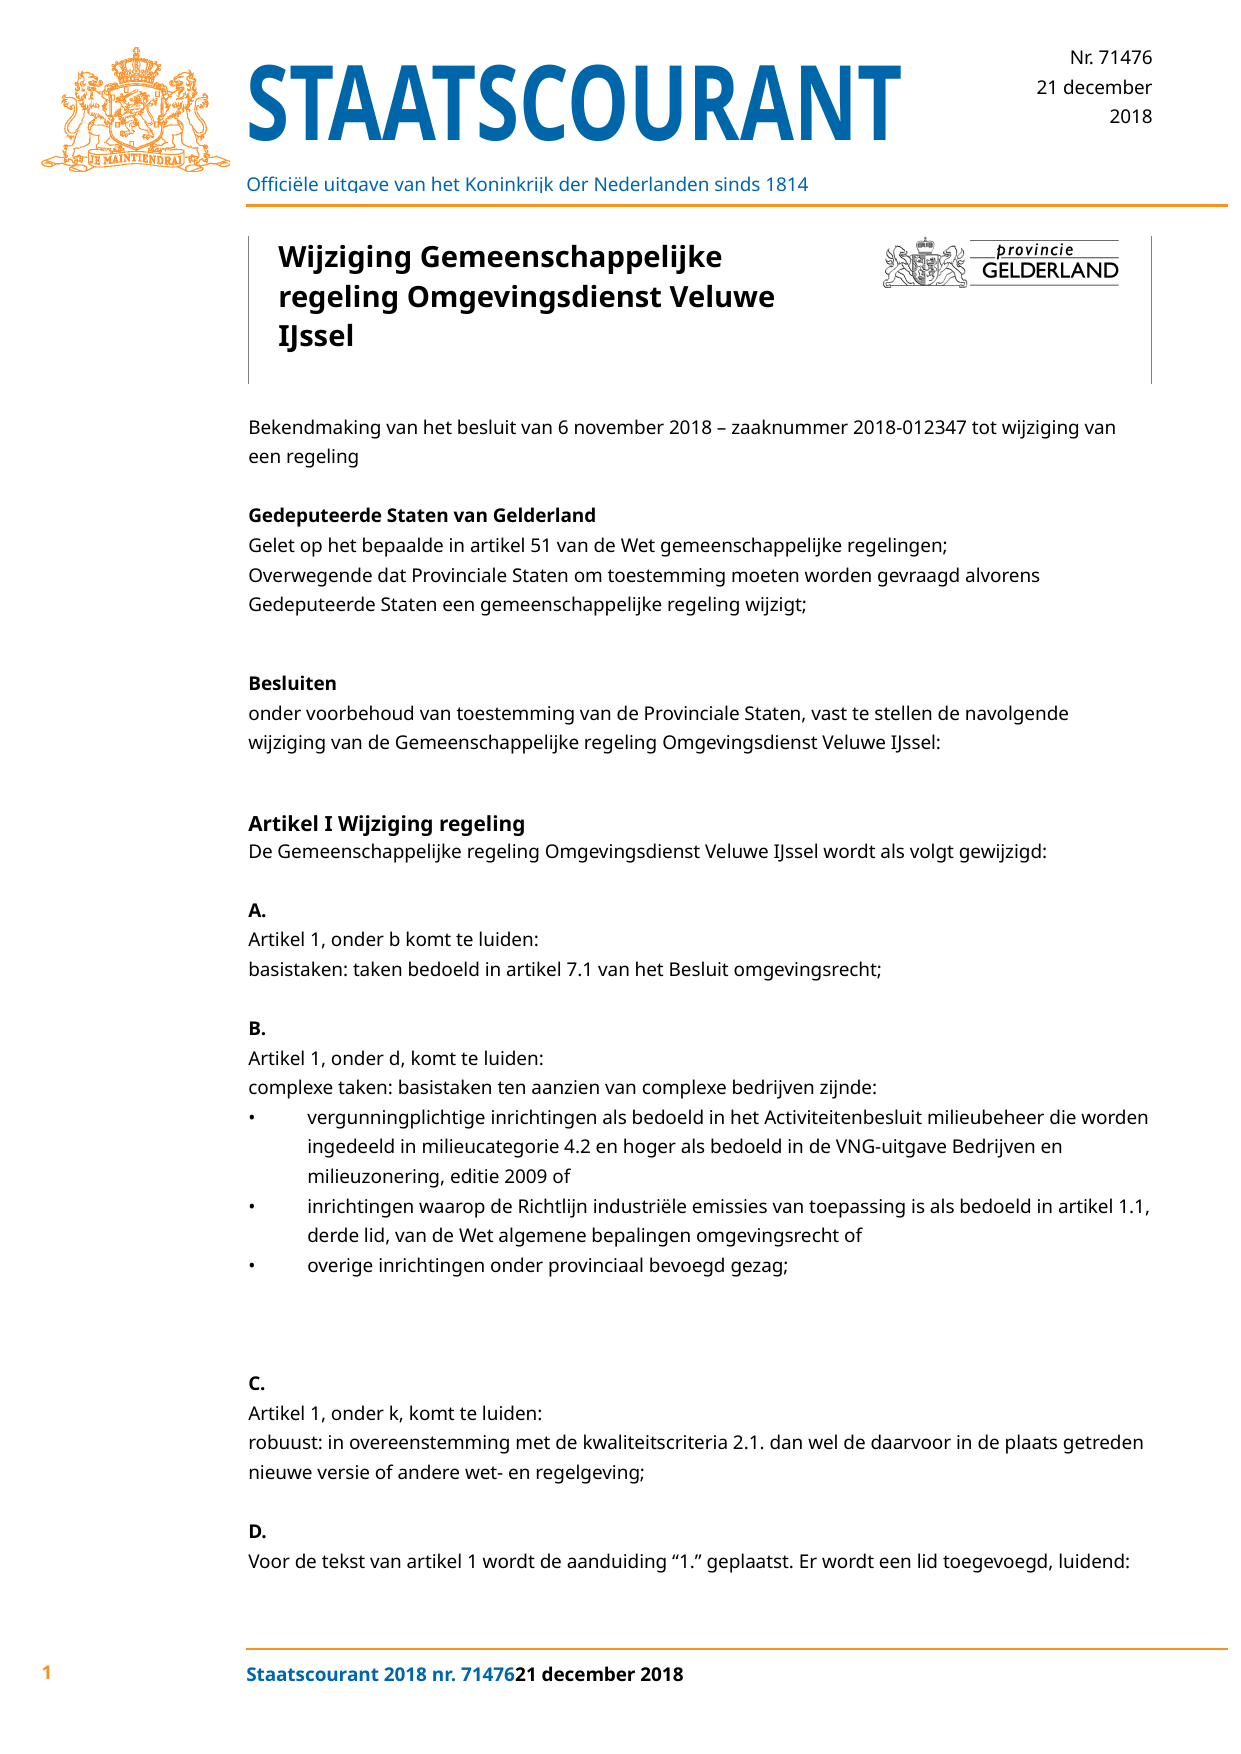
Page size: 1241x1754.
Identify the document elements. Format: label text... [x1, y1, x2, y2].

text basistaken: taken bedoeld in artikel 7.1 van het Besluit omgevingsrecht; [248, 956, 1152, 982]
text Artikel I Wijziging regeling [248, 809, 1152, 838]
text De Gemeenschappelijke regeling Omgevingsdienst Veluwe IJssel wordt als volgt gewijzigd: [248, 838, 1152, 864]
table_header Wijziging Gemeenschappelijke regeling Omgevingsdienst Veluwe IJssel [249, 236, 850, 384]
text onder voorbehoud van toestemming van de Provinciale Staten, vast te stellen de navolgende wijziging van de Gemeenschappelijke regeling Omgevingsdienst Veluwe IJssel: [248, 700, 1152, 755]
list vergunningplichtige inrichtingen als bedoeld in het Activiteitenbesluit milieubeheer die worden ingedeeld in milieucategorie 4.2 en hoger als bedoeld in de VNG-uitgave Bedrijven en milieuzonering, editie 2009 of [248, 1104, 1152, 1189]
text robuust: in overeenstemming met de kwaliteitscriteria 2.1. dan wel de daarvoor in de plaats getreden nieuwe versie of andere wet- en regelgeving; [248, 1429, 1152, 1485]
text Besluiten [248, 670, 1152, 696]
list overige inrichtingen onder provinciaal bevoegd gezag; [248, 1252, 1152, 1278]
picture [882, 236, 1119, 290]
list inrichtingen waarop de Richtlijn industriële emissies van toepassing is als bedoeld in artikel 1.1, derde lid, van de Wet algemene bepalingen omgevingsrecht of [248, 1193, 1152, 1248]
text A. [248, 897, 1152, 923]
text Bekendmaking van het besluit van 6 november 2018 – zaaknummer 2018-012347 tot wijziging van een regeling [248, 414, 1152, 469]
text Artikel 1, onder k, komt te luiden: [248, 1400, 1152, 1426]
text Voor de tekst van artikel 1 wordt de aanduiding “1.” geplaatst. Er wordt een lid toegevoegd, luidend: [248, 1548, 1152, 1574]
text D. [248, 1518, 1152, 1544]
text B. [248, 1015, 1152, 1041]
text Gelet op het bepaalde in artikel 51 van de Wet gemeenschappelijke regelingen; [248, 532, 1152, 558]
text complexe taken: basistaken ten aanzien van complexe bedrijven zijnde: [248, 1074, 1152, 1100]
text Artikel 1, onder b komt te luiden: [248, 927, 1152, 952]
text C. [248, 1370, 1152, 1396]
text Overwegende dat Provinciale Staten om toestemming moeten worden gevraagd alvorens Gedeputeerde Staten een gemeenschappelijke regeling wijzigt; [248, 562, 1152, 617]
text Gedeputeerde Staten van Gelderland [248, 503, 1152, 528]
picture [41, 47, 231, 172]
text Artikel 1, onder d, komt te luiden: [248, 1045, 1152, 1071]
table_header [850, 236, 1151, 384]
